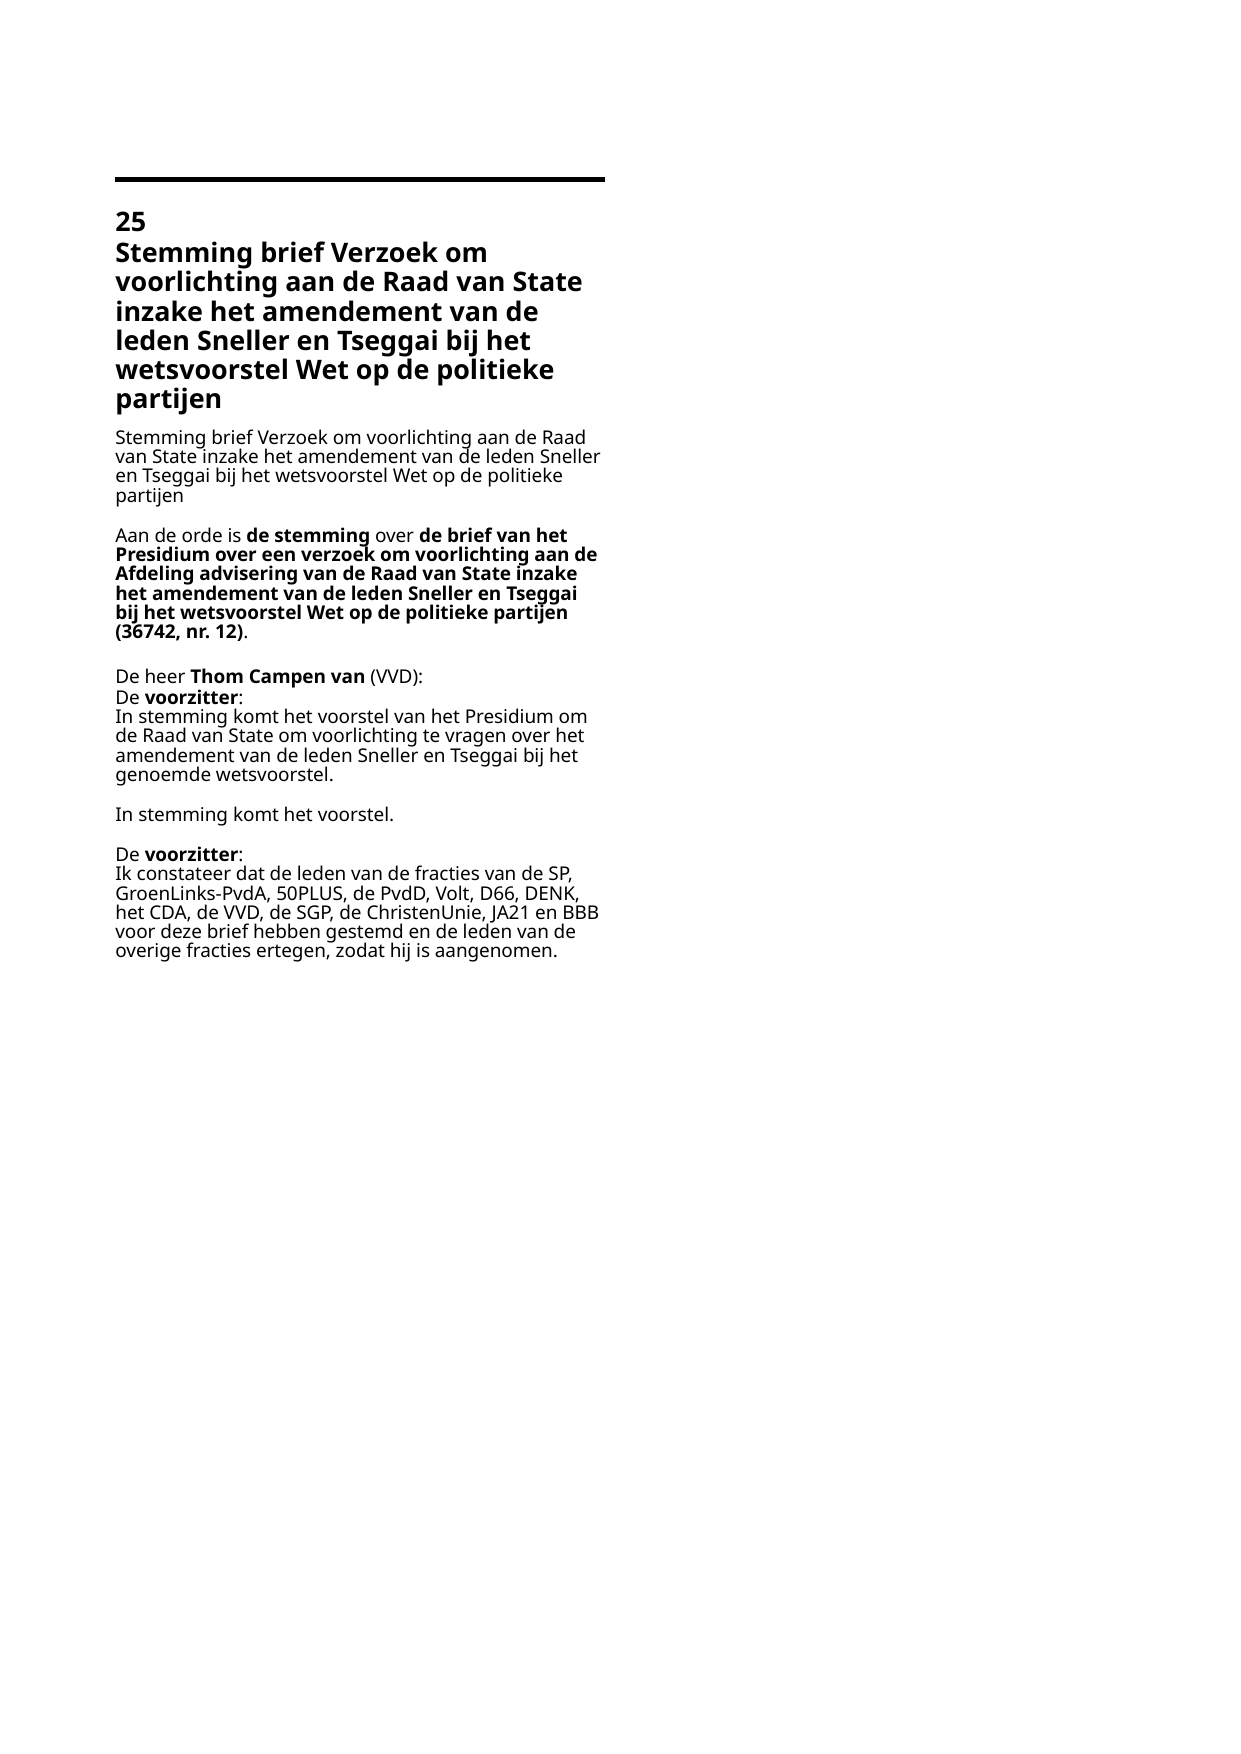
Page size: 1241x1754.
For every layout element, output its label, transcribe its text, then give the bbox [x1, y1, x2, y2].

text 25 [115, 203, 605, 239]
text In stemming komt het voorstel. [115, 806, 605, 825]
text Stemming brief Verzoek om voorlichting aan de Raad van State inzake het amendement van de leden Sneller en Tseggai bij het wetsvoorstel Wet op de politieke partijen [115, 429, 605, 506]
text Aan de orde is de stemming over de brief van het Presidium over een verzoek om voorlichting aan de Afdeling advisering van de Raad van State inzake het amendement van de leden Sneller en Tseggai bij het wetsvoorstel Wet op de politieke partijen (36742, nr. 12). [115, 527, 605, 642]
text Stemming brief Verzoek om voorlichting aan de Raad van State inzake het amendement van de leden Sneller en Tseggai bij het wetsvoorstel Wet op de politieke partijen [115, 239, 605, 429]
text De heer Thom Campen van (VVD): [115, 663, 605, 689]
text De voorzitter: [115, 846, 605, 865]
text De voorzitter: [115, 689, 605, 708]
text Ik constateer dat de leden van de fracties van de SP, GroenLinks-PvdA, 50PLUS, de PvdD, Volt, D66, DENK, het CDA, de VVD, de SGP, de ChristenUnie, JA21 en BBB voor deze brief hebben gestemd en de leden van de overige fracties ertegen, zodat hij is aangenomen. [115, 865, 605, 962]
text In stemming komt het voorstel van het Presidium om de Raad van State om voorlichting te vragen over het amendement van de leden Sneller en Tseggai bij het genoemde wetsvoorstel. [115, 708, 605, 785]
